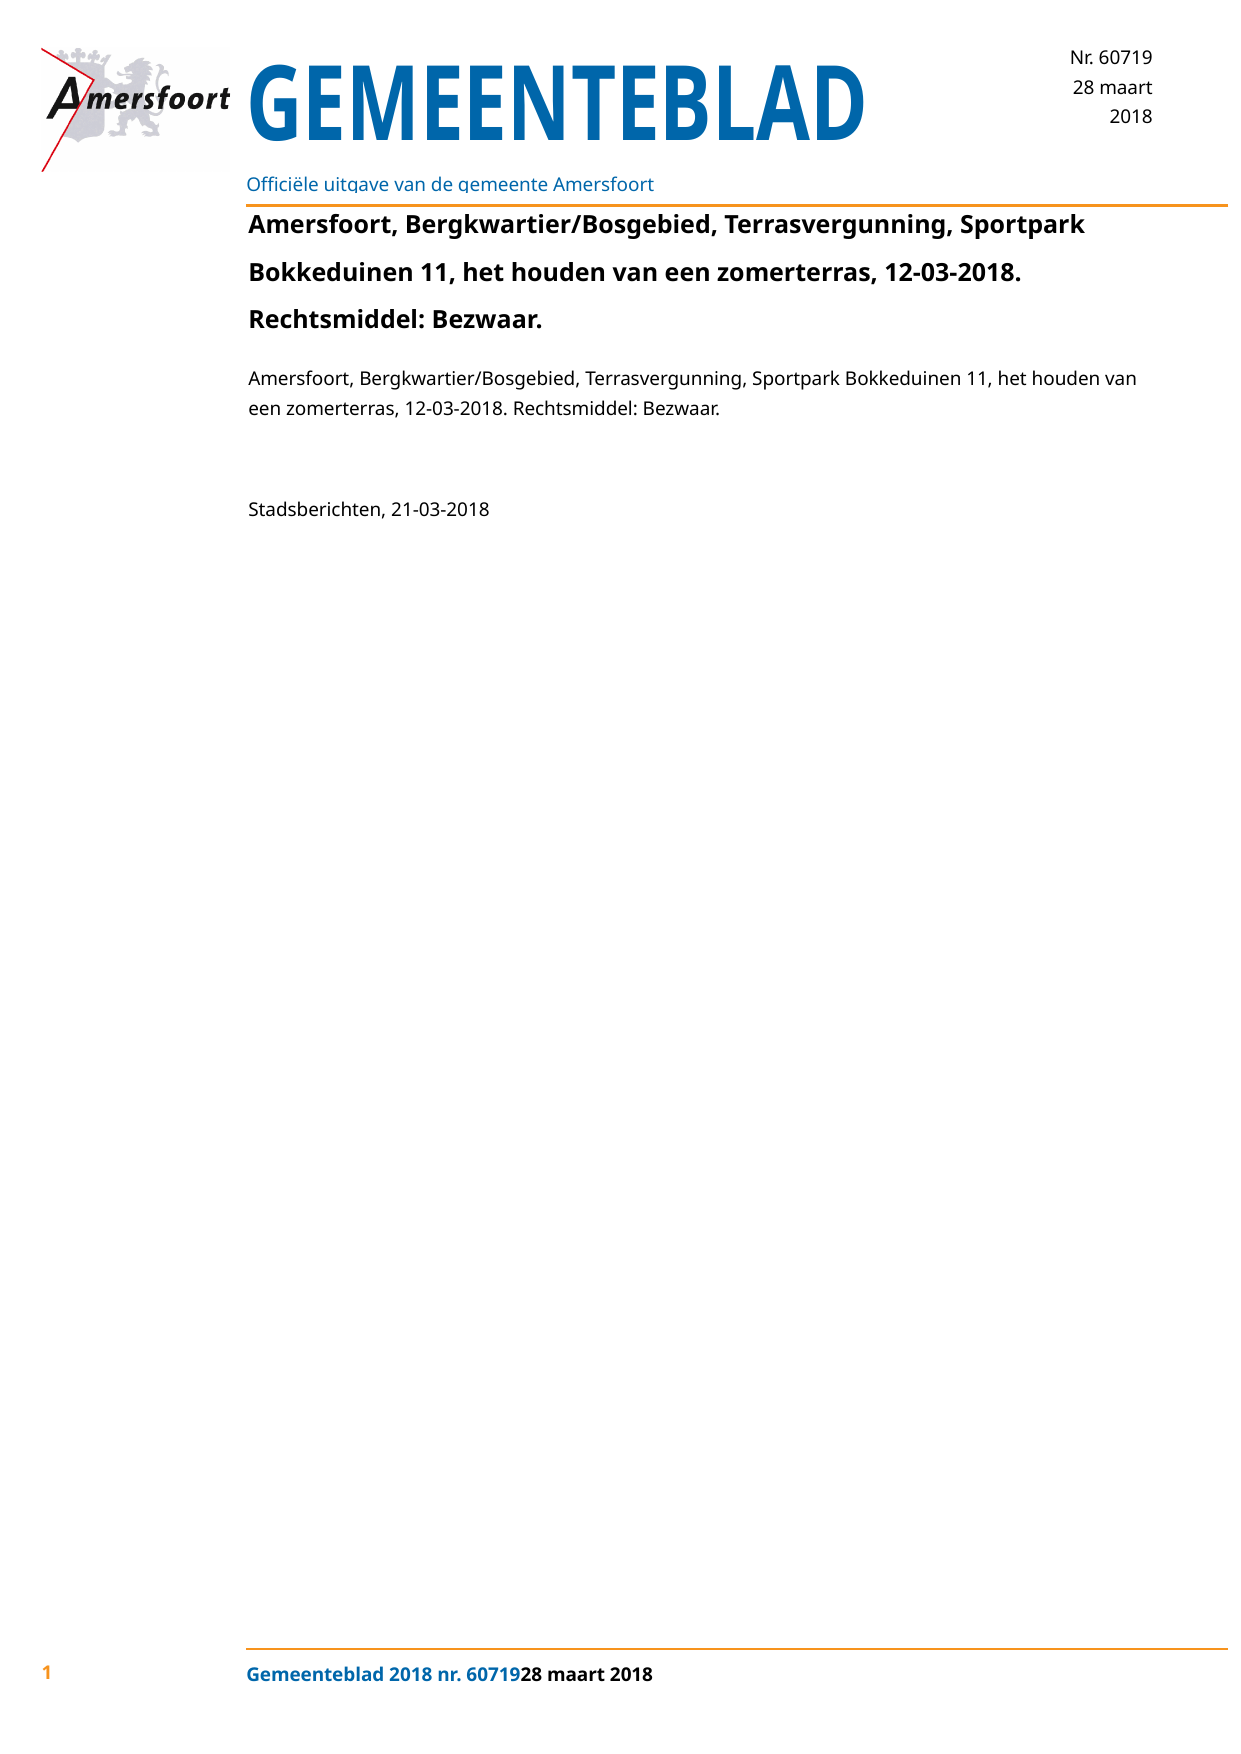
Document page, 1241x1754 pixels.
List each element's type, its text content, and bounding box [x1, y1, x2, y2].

text Stadsberichten, 21-03-2018 [248, 496, 1152, 522]
text Amersfoort, Bergkwartier/Bosgebied, Terrasvergunning, Sportpark Bokkeduinen 11, het houden van een zomerterras, 12-03-2018. Rechtsmiddel: Bezwaar. [248, 366, 1152, 421]
text Amersfoort, Bergkwartier/Bosgebied, Terrasvergunning, Sportpark Bokkeduinen 11, het houden van een zomerterras, 12-03-2018. Rechtsmiddel: Bezwaar. [248, 207, 1152, 336]
picture [41, 47, 231, 172]
